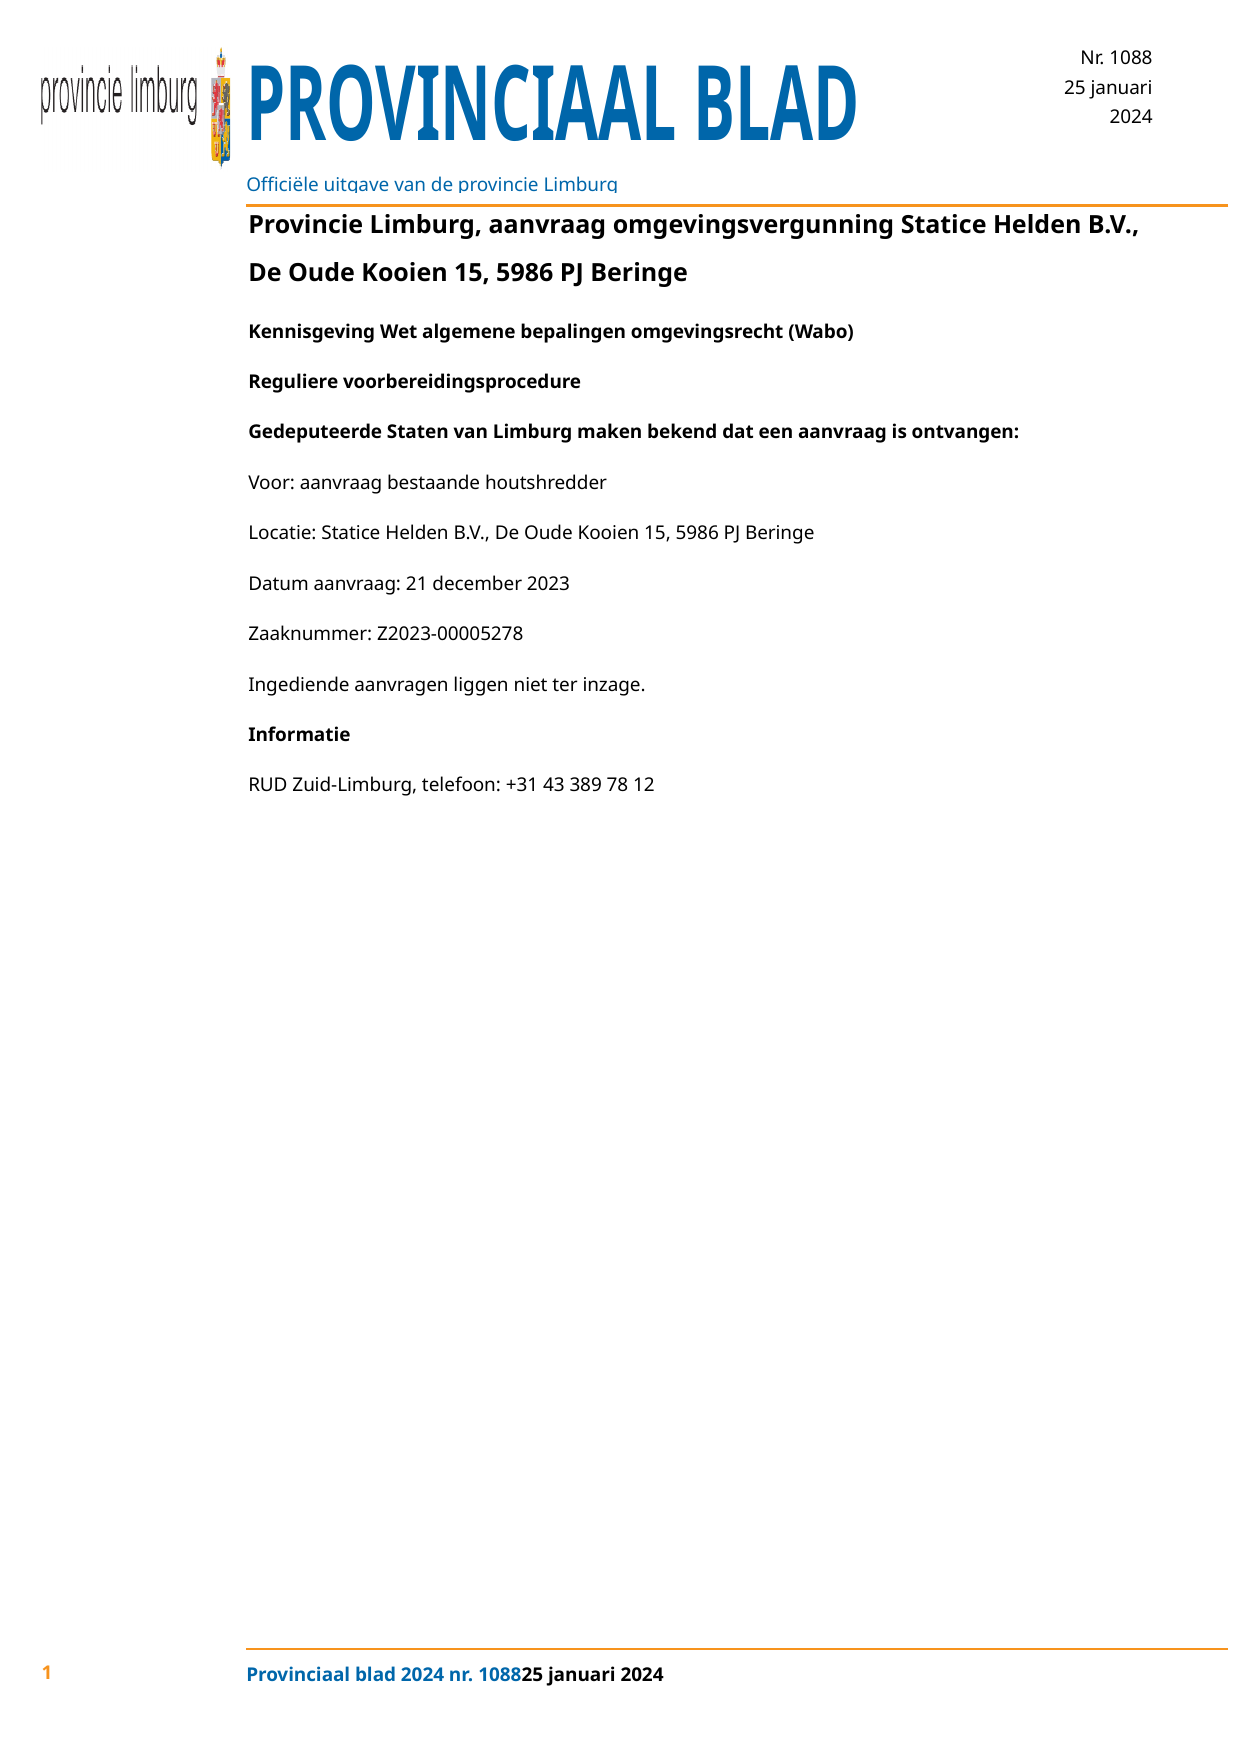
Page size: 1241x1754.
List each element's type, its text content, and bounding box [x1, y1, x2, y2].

text Kennisgeving Wet algemene bepalingen omgevingsrecht (Wabo) [248, 318, 1152, 344]
text Zaaknummer: Z2023-00005278 [248, 620, 1152, 646]
text Ingediende aanvragen liggen niet ter inzage. [248, 671, 1152, 697]
text Provincie Limburg, aanvraag omgevingsvergunning Statice Helden B.V., De Oude Kooien 15, 5986 PJ Beringe [248, 207, 1152, 288]
text Informatie [248, 721, 1152, 747]
text Voor: aanvraag bestaande houtshredder [248, 469, 1152, 495]
text Datum aanvraag: 21 december 2023 [248, 570, 1152, 596]
text Gedeputeerde Staten van Limburg maken bekend dat een aanvraag is ontvangen: [248, 419, 1152, 444]
text RUD Zuid-Limburg, telefoon: +31 43 389 78 12 [248, 772, 1152, 797]
text Locatie: Statice Helden B.V., De Oude Kooien 15, 5986 PJ Beringe [248, 519, 1152, 545]
text Reguliere voorbereidingsprocedure [248, 368, 1152, 394]
picture [41, 47, 231, 172]
